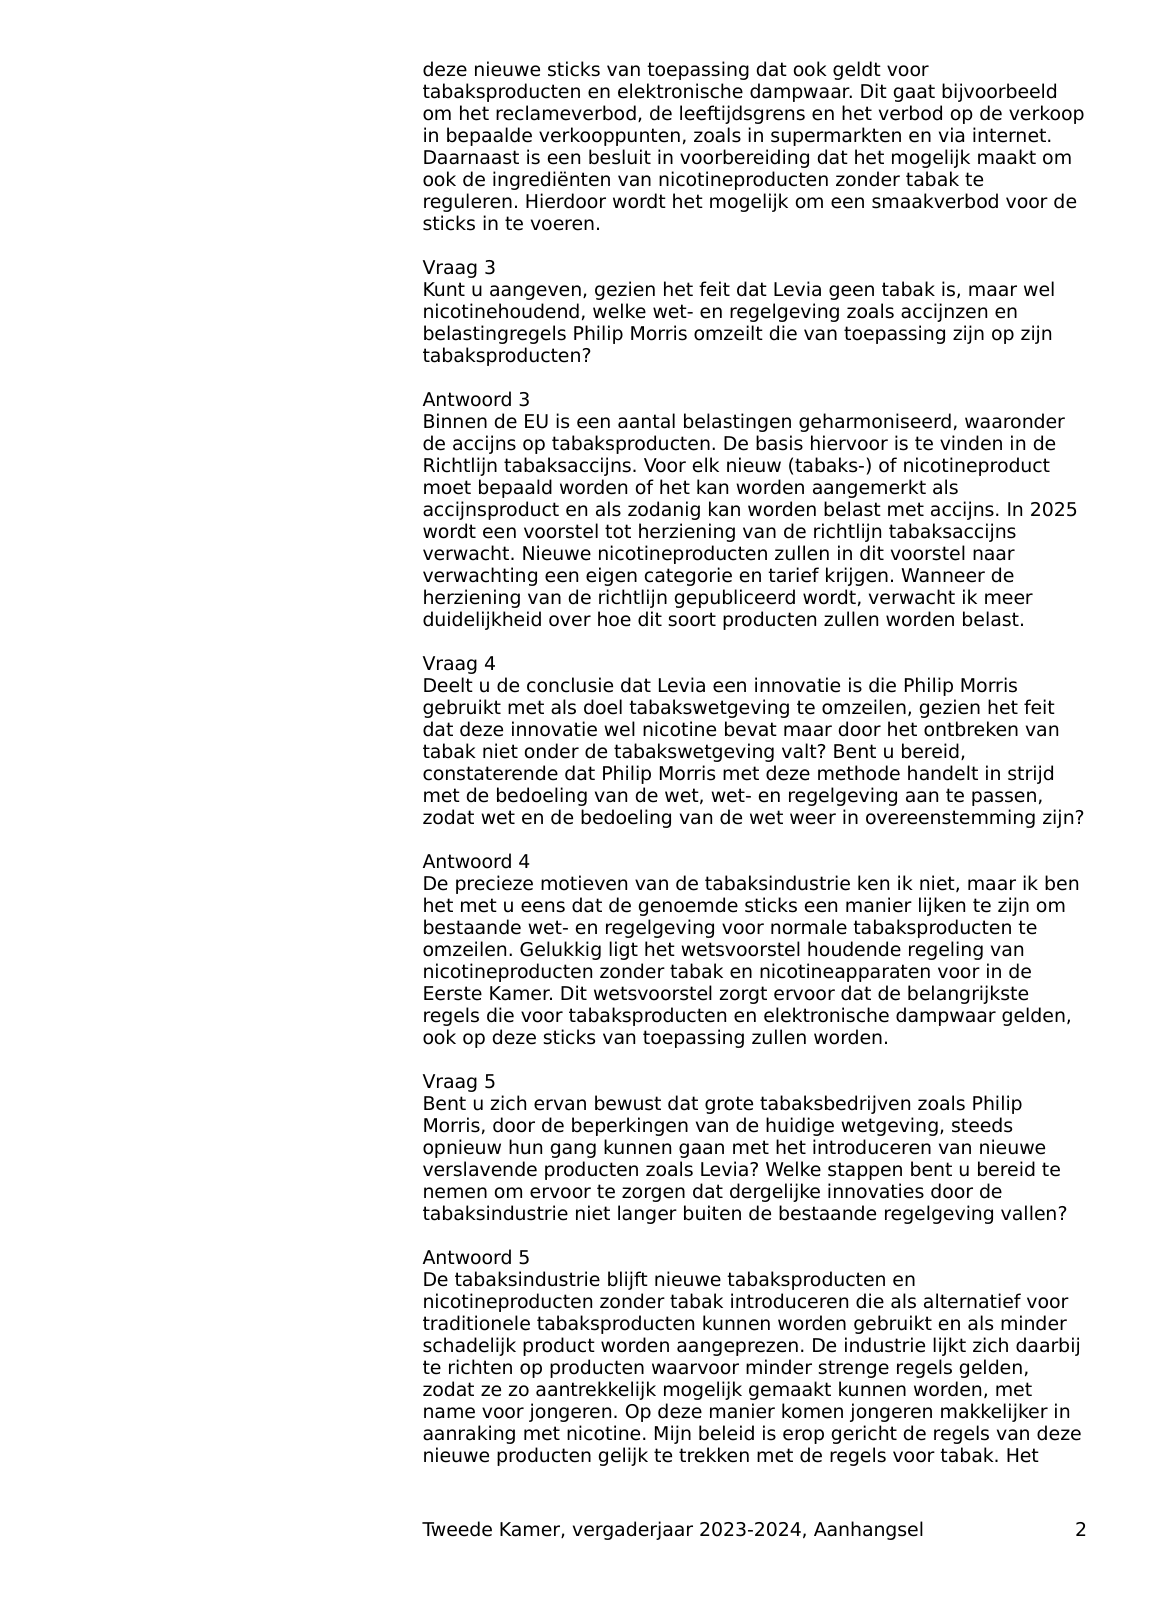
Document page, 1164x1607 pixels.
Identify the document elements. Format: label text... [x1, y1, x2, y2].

text Bent u zich ervan bewust dat grote tabaksbedrijven zoals Philip Morris, door de beperkingen van de huidige wetgeving, steeds opnieuw hun gang kunnen gaan met het introduceren van nieuwe verslavende producten zoals Levia? Welke stappen bent u bereid te nemen om ervoor te zorgen dat dergelijke innovaties door de tabaksindustrie niet langer buiten de bestaande regelgeving vallen? [422, 1093, 1087, 1225]
text De tabaksindustrie blijft nieuwe tabaksproducten en nicotineproducten zonder tabak introduceren die als alternatief voor traditionele tabaksproducten kunnen worden gebruikt en als minder schadelijk product worden aangeprezen. De industrie lijkt zich daarbij te richten op producten waarvoor minder strenge regels gelden, zodat ze zo aantrekkelijk mogelijk gemaakt kunnen worden, met name voor jongeren. Op deze manier komen jongeren makkelijker in aanraking met nicotine. Mijn beleid is erop gericht de regels van deze nieuwe producten gelijk te trekken met de regels voor tabak. Het [422, 1269, 1087, 1467]
text Kunt u aangeven, gezien het feit dat Levia geen tabak is, maar wel nicotinehoudend, welke wet- en regelgeving zoals accijnzen en belastingregels Philip Morris omzeilt die van toepassing zijn op zijn tabaksproducten? [422, 279, 1087, 367]
text De precieze motieven van de tabaksindustrie ken ik niet, maar ik ben het met u eens dat de genoemde sticks een manier lijken te zijn om bestaande wet- en regelgeving voor normale tabaksproducten te omzeilen. Gelukkig ligt het wetsvoorstel houdende regeling van nicotineproducten zonder tabak en nicotineapparaten voor in de Eerste Kamer. Dit wetsvoorstel zorgt ervoor dat de belangrijkste regels die voor tabaksproducten en elektronische dampwaar gelden, ook op deze sticks van toepassing zullen worden. [422, 873, 1087, 1049]
text Vraag 3 [422, 257, 1087, 279]
text Vraag 4 [422, 653, 1087, 675]
text Vraag 5 [422, 1071, 1087, 1093]
text deze nieuwe sticks van toepassing dat ook geldt voor tabaksproducten en elektronische dampwaar. Dit gaat bijvoorbeeld om het reclameverbod, de leeftijdsgrens en het verbod op de verkoop in bepaalde verkooppunten, zoals in supermarkten en via internet. Daarnaast is een besluit in voorbereiding dat het mogelijk maakt om ook de ingrediënten van nicotineproducten zonder tabak te reguleren. Hierdoor wordt het mogelijk om een smaakverbod voor de sticks in te voeren. [422, 59, 1087, 235]
text Antwoord 3 [422, 389, 1087, 411]
text Antwoord 5 [422, 1247, 1087, 1269]
text Binnen de EU is een aantal belastingen geharmoniseerd, waaronder de accijns op tabaksproducten. De basis hiervoor is te vinden in de Richtlijn tabaksaccijns. Voor elk nieuw (tabaks-) of nicotineproduct moet bepaald worden of het kan worden aangemerkt als accijnsproduct en als zodanig kan worden belast met accijns. In 2025 wordt een voorstel tot herziening van de richtlijn tabaksaccijns verwacht. Nieuwe nicotineproducten zullen in dit voorstel naar verwachting een eigen categorie en tarief krijgen. Wanneer de herziening van de richtlijn gepubliceerd wordt, verwacht ik meer duidelijkheid over hoe dit soort producten zullen worden belast. [422, 411, 1087, 631]
text Antwoord 4 [422, 851, 1087, 873]
text Deelt u de conclusie dat Levia een innovatie is die Philip Morris gebruikt met als doel tabakswetgeving te omzeilen, gezien het feit dat deze innovatie wel nicotine bevat maar door het ontbreken van tabak niet onder de tabakswetgeving valt? Bent u bereid, constaterende dat Philip Morris met deze methode handelt in strijd met de bedoeling van de wet, wet- en regelgeving aan te passen, zodat wet en de bedoeling van de wet weer in overeenstemming zijn? [422, 675, 1087, 829]
